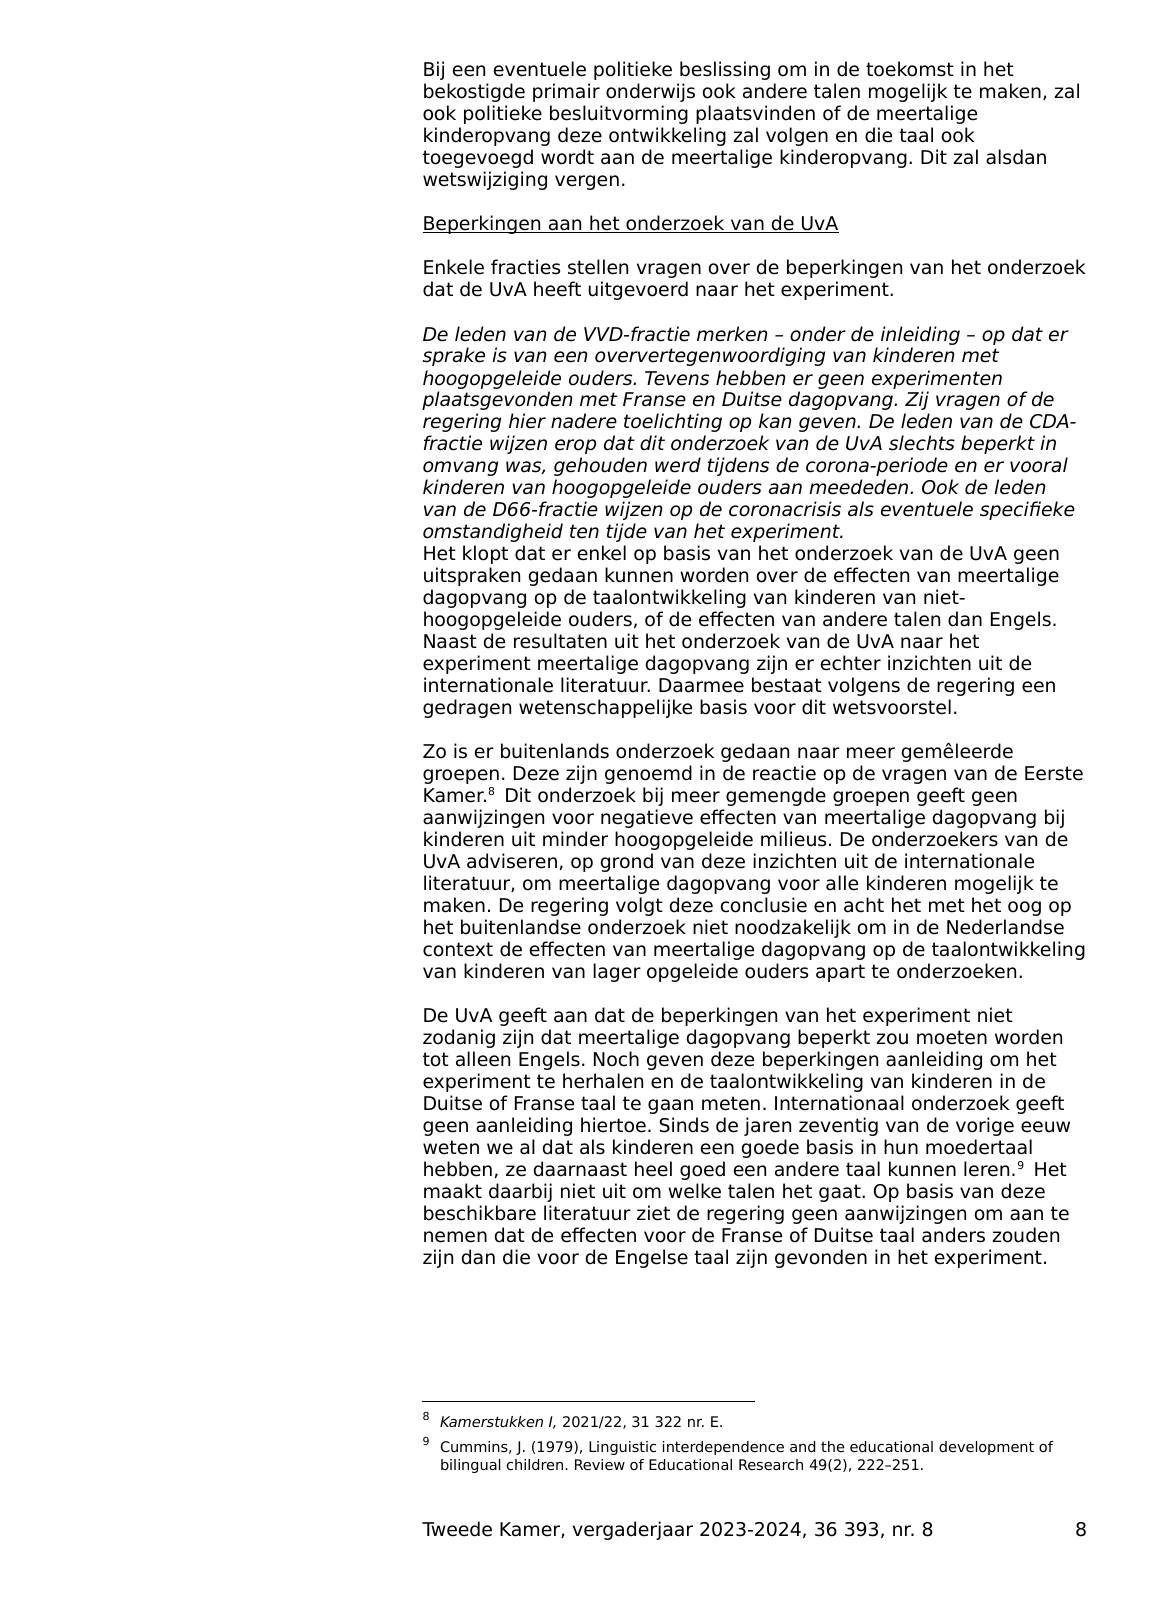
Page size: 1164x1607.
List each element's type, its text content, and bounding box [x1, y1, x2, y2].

text Kamerstukken I, 2021/22, 31 322 nr. E. [422, 1410, 1087, 1432]
text De UvA geeft aan dat de beperkingen van het experiment niet zodanig zijn dat meertalige dagopvang beperkt zou moeten worden tot alleen Engels. Noch geven deze beperkingen aanleiding om het experiment te herhalen en de taalontwikkeling van kinderen in de Duitse of Franse taal te gaan meten. Internationaal onderzoek geeft geen aanleiding hiertoe. Sinds de jaren zeventig van de vorige eeuw weten we al dat als kinderen een goede basis in hun moedertaal hebben, ze daarnaast heel goed een andere taal kunnen leren. Het maakt daarbij niet uit om welke talen het gaat. Op basis van deze beschikbare literatuur ziet de regering geen aanwijzingen om aan te nemen dat de effecten voor de Franse of Duitse taal anders zouden zijn dan die voor de Engelse taal zijn gevonden in het experiment. [422, 1005, 1087, 1269]
text Bij een eventuele politieke beslissing om in de toekomst in het bekostigde primair onderwijs ook andere talen mogelijk te maken, zal ook politieke besluitvorming plaatsvinden of de meertalige kinderopvang deze ontwikkeling zal volgen en die taal ook toegevoegd wordt aan de meertalige kinderopvang. Dit zal alsdan wetswijziging vergen. [422, 59, 1087, 191]
text Zo is er buitenlands onderzoek gedaan naar meer gemêleerde groepen. Deze zijn genoemd in de reactie op de vragen van de Eerste Kamer. Dit onderzoek bij meer gemengde groepen geeft geen aanwijzingen voor negatieve effecten van meertalige dagopvang bij kinderen uit minder hoogopgeleide milieus. De onderzoekers van de UvA adviseren, op grond van deze inzichten uit de internationale literatuur, om meertalige dagopvang voor alle kinderen mogelijk te maken. De regering volgt deze conclusie en acht het met het oog op het buitenlandse onderzoek niet noodzakelijk om in de Nederlandse context de effecten van meertalige dagopvang op de taalontwikkeling van kinderen van lager opgeleide ouders apart te onderzoeken. [422, 741, 1087, 983]
text Cummins, J. (1979), Linguistic interdependence and the educational development of bilingual children. Review of Educational Research 49(2), 222–251. [422, 1435, 1087, 1474]
subtitle Beperkingen aan het onderzoek van de UvA [422, 213, 1087, 235]
text Enkele fracties stellen vragen over de beperkingen van het onderzoek dat de UvA heeft uitgevoerd naar het experiment. [422, 257, 1087, 301]
text De leden van de VVD-fractie merken – onder de inleiding – op dat er sprake is van een oververtegenwoordiging van kinderen met hoogopgeleide ouders. Tevens hebben er geen experimenten plaatsgevonden met Franse en Duitse dagopvang. Zij vragen of de regering hier nadere toelichting op kan geven. De leden van de CDA-fractie wijzen erop dat dit onderzoek van de UvA slechts beperkt in omvang was, gehouden werd tijdens de corona-periode en er vooral kinderen van hoogopgeleide ouders aan meededen. Ook de leden van de D66-fractie wijzen op de coronacrisis als eventuele specifieke omstandigheid ten tijde van het experiment. [422, 323, 1087, 543]
text Het klopt dat er enkel op basis van het onderzoek van de UvA geen uitspraken gedaan kunnen worden over de effecten van meertalige dagopvang op de taalontwikkeling van kinderen van niet-hoogopgeleide ouders, of de effecten van andere talen dan Engels. Naast de resultaten uit het onderzoek van de UvA naar het experiment meertalige dagopvang zijn er echter inzichten uit de internationale literatuur. Daarmee bestaat volgens de regering een gedragen wetenschappelijke basis voor dit wetsvoorstel. [422, 543, 1087, 719]
